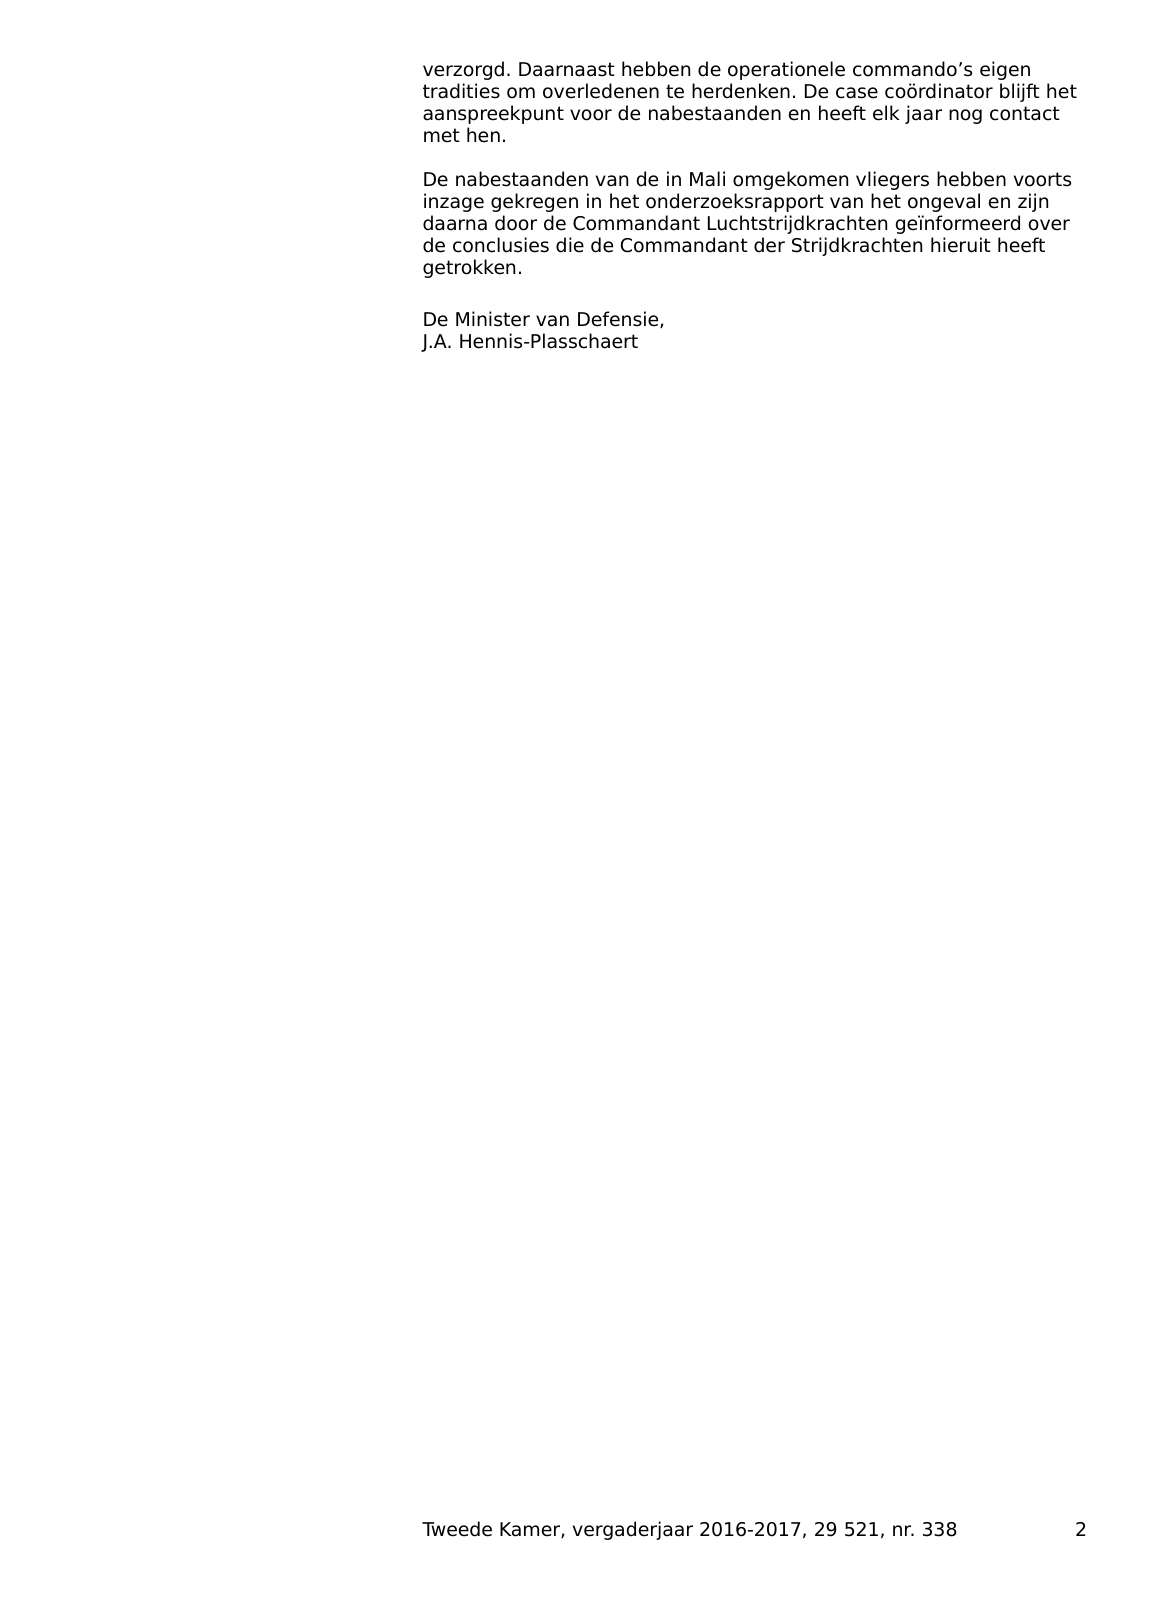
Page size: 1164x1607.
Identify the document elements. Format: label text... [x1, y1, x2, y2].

text verzorgd. Daarnaast hebben de operationele commando’s eigen tradities om overledenen te herdenken. De case coördinator blijft het aanspreekpunt voor de nabestaanden en heeft elk jaar nog contact met hen. [422, 59, 1087, 147]
text De nabestaanden van de in Mali omgekomen vliegers hebben voorts inzage gekregen in het onderzoeksrapport van het ongeval en zijn daarna door de Commandant Luchtstrijdkrachten geïnformeerd over de conclusies die de Commandant der Strijdkrachten hieruit heeft getrokken. [422, 169, 1087, 279]
text De Minister van Defensie, J.A. Hennis-Plasschaert [422, 309, 1087, 353]
